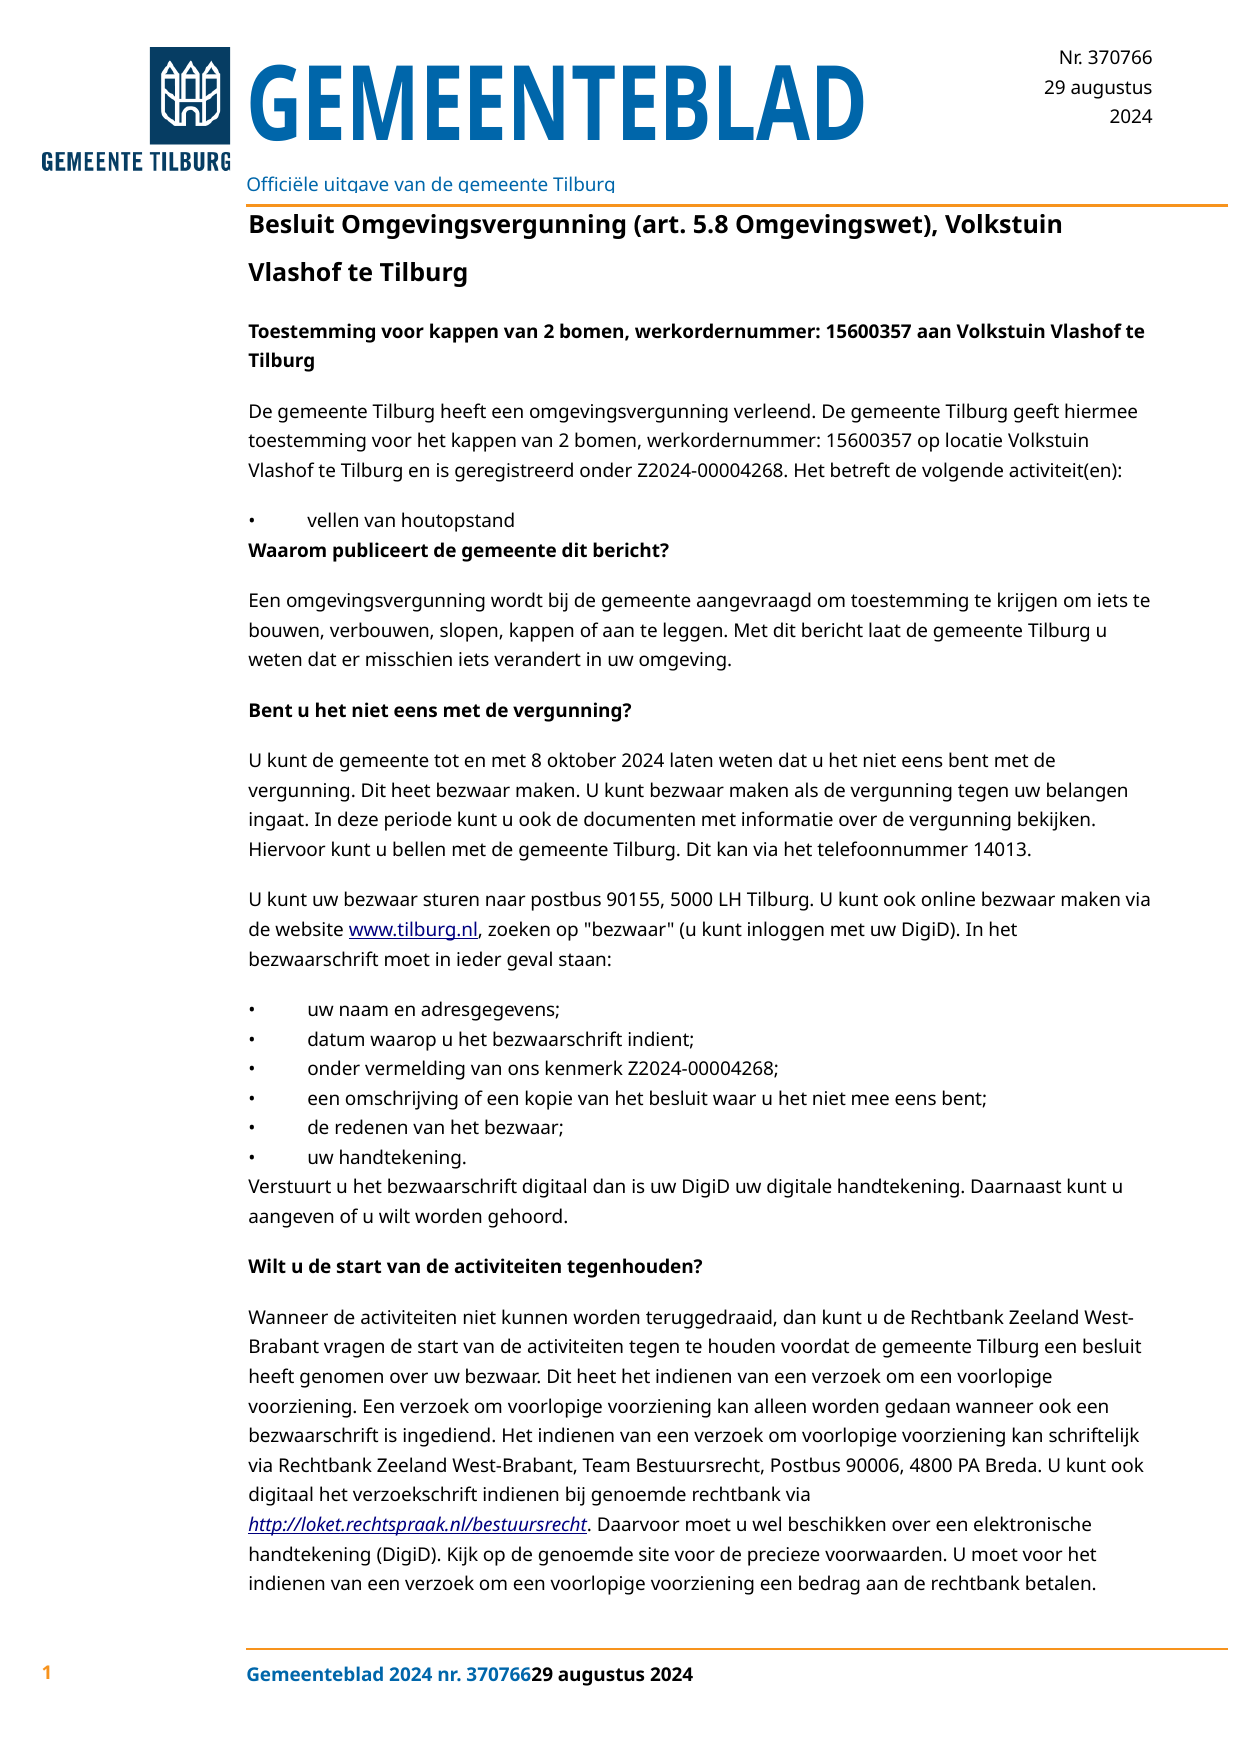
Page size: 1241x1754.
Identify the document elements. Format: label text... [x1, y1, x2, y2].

text Een omgevingsvergunning wordt bij de gemeente aangevraagd om toestemming te krijgen om iets te bouwen, verbouwen, slopen, kappen of aan te leggen. Met dit bericht laat de gemeente Tilburg u weten dat er misschien iets verandert in uw omgeving. [248, 587, 1152, 672]
text Bent u het niet eens met de vergunning? [248, 697, 1152, 723]
list een omschrijving of een kopie van het besluit waar u het niet mee eens bent; [248, 1085, 1152, 1111]
list onder vermelding van ons kenmerk Z2024-00004268; [248, 1055, 1152, 1081]
text Verstuurt u het bezwaarschrift digitaal dan is uw DigiD uw digitale handtekening. Daarnaast kunt u aangeven of u wilt worden gehoord. [248, 1174, 1152, 1229]
text Besluit Omgevingsvergunning (art. 5.8 Omgevingswet), Volkstuin Vlashof te Tilburg [248, 207, 1152, 288]
text Wanneer de activiteiten niet kunnen worden teruggedraaid, dan kunt u de Rechtbank Zeeland West-Brabant vragen de start van de activiteiten tegen te houden voordat de gemeente Tilburg een besluit heeft genomen over uw bezwaar. Dit heet het indienen van een verzoek om een voorlopige voorziening. Een verzoek om voorlopige voorziening kan alleen worden gedaan wanneer ook een bezwaarschrift is ingediend. Het indienen van een verzoek om voorlopige voorziening kan schriftelijk via Rechtbank Zeeland West-Brabant, Team Bestuursrecht, Postbus 90006, 4800 PA Breda. U kunt ook digitaal het verzoekschrift indienen bij genoemde rechtbank via http://loket.rechtspraak.nl/bestuursrecht. Daarvoor moet u wel beschikken over een elektronische handtekening (DigiD). Kijk op de genoemde site voor de precieze voorwaarden. U moet voor het indienen van een verzoek om een voorlopige voorziening een bedrag aan de rechtbank betalen. [248, 1304, 1152, 1596]
text Waarom publiceert de gemeente dit bericht? [248, 537, 1152, 563]
picture [41, 47, 231, 172]
list datum waarop u het bezwaarschrift indient; [248, 1026, 1152, 1052]
text Toestemming voor kappen van 2 bomen, werkordernummer: 15600357 aan Volkstuin Vlashof te Tilburg [248, 318, 1152, 373]
text U kunt uw bezwaar sturen naar postbus 90155, 5000 LH Tilburg. U kunt ook online bezwaar maken via de website www.tilburg.nl, zoeken op "bezwaar" (u kunt inloggen met uw DigiD). In het bezwaarschrift moet in ieder geval staan: [248, 887, 1152, 972]
text U kunt de gemeente tot en met 8 oktober 2024 laten weten dat u het niet eens bent met de vergunning. Dit heet bezwaar maken. U kunt bezwaar maken als de vergunning tegen uw belangen ingaat. In deze periode kunt u ook de documenten met informatie over de vergunning bekijken. Hiervoor kunt u bellen met de gemeente Tilburg. Dit kan via het telefoonnummer 14013. [248, 747, 1152, 862]
text De gemeente Tilburg heeft een omgevingsvergunning verleend. De gemeente Tilburg geeft hiermee toestemming voor het kappen van 2 bomen, werkordernummer: 15600357 op locatie Volkstuin Vlashof te Tilburg en is geregistreerd onder Z2024-00004268. Het betreft de volgende activiteit(en): [248, 398, 1152, 483]
list de redenen van het bezwaar; [248, 1114, 1152, 1140]
list uw naam en adresgegevens; [248, 996, 1152, 1022]
text Wilt u de start van de activiteiten tegenhouden? [248, 1254, 1152, 1279]
list uw handtekening. [248, 1144, 1152, 1170]
list vellen van houtopstand [248, 507, 1152, 533]
